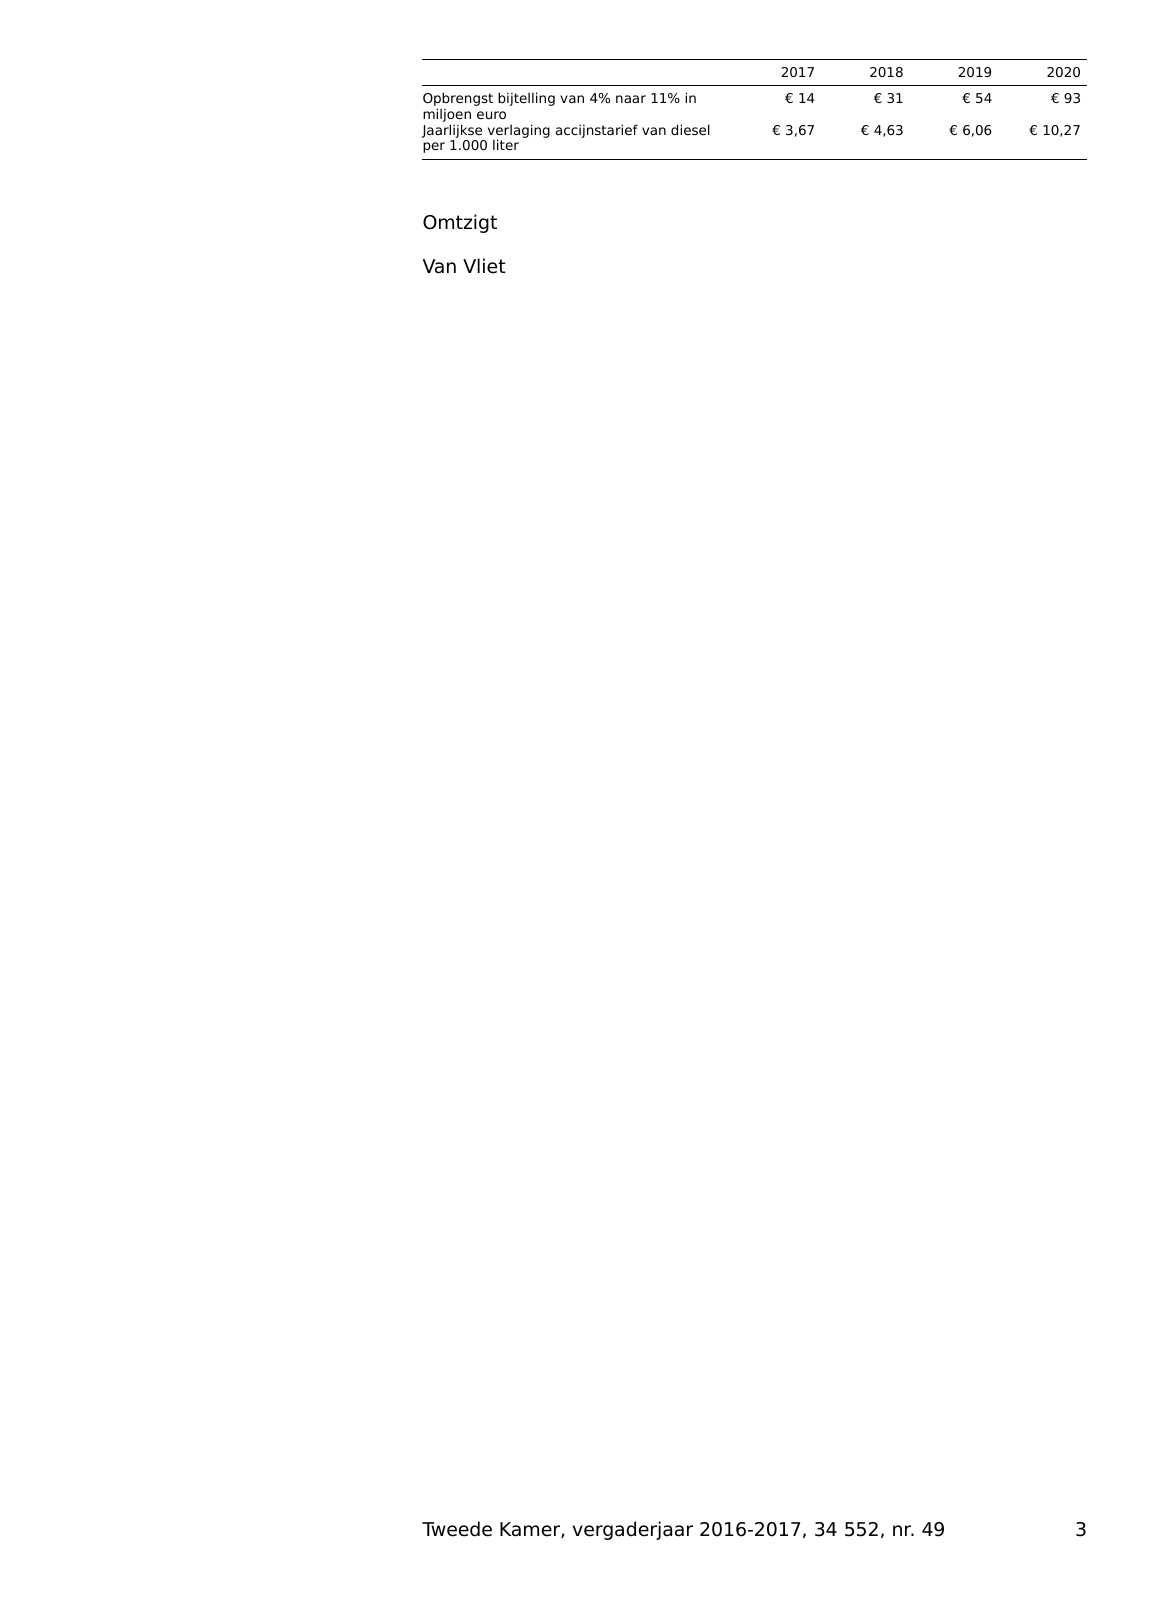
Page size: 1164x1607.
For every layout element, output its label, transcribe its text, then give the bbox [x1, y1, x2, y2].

table_cell € 14 [732, 86, 821, 122]
table_cell € 10,27 [998, 123, 1087, 158]
table_cell € 3,67 [732, 123, 821, 158]
table_cell € 6,06 [910, 123, 998, 158]
table_header 2018 [821, 60, 909, 85]
table_cell Opbrengst bijtelling van 4% naar 11% in miljoen euro [422, 86, 732, 122]
table_cell Jaarlijkse verlaging accijnstarief van diesel per 1.000 liter [422, 123, 732, 158]
table_header 2017 [732, 60, 821, 85]
table_cell € 31 [821, 86, 909, 122]
table_header [422, 60, 732, 85]
table_cell € 54 [910, 86, 998, 122]
table_cell € 93 [998, 86, 1087, 122]
table_header 2019 [910, 60, 998, 85]
table_cell € 4,63 [821, 123, 909, 158]
table_header 2020 [998, 60, 1087, 85]
text Omtzigt Van Vliet [422, 189, 1087, 277]
